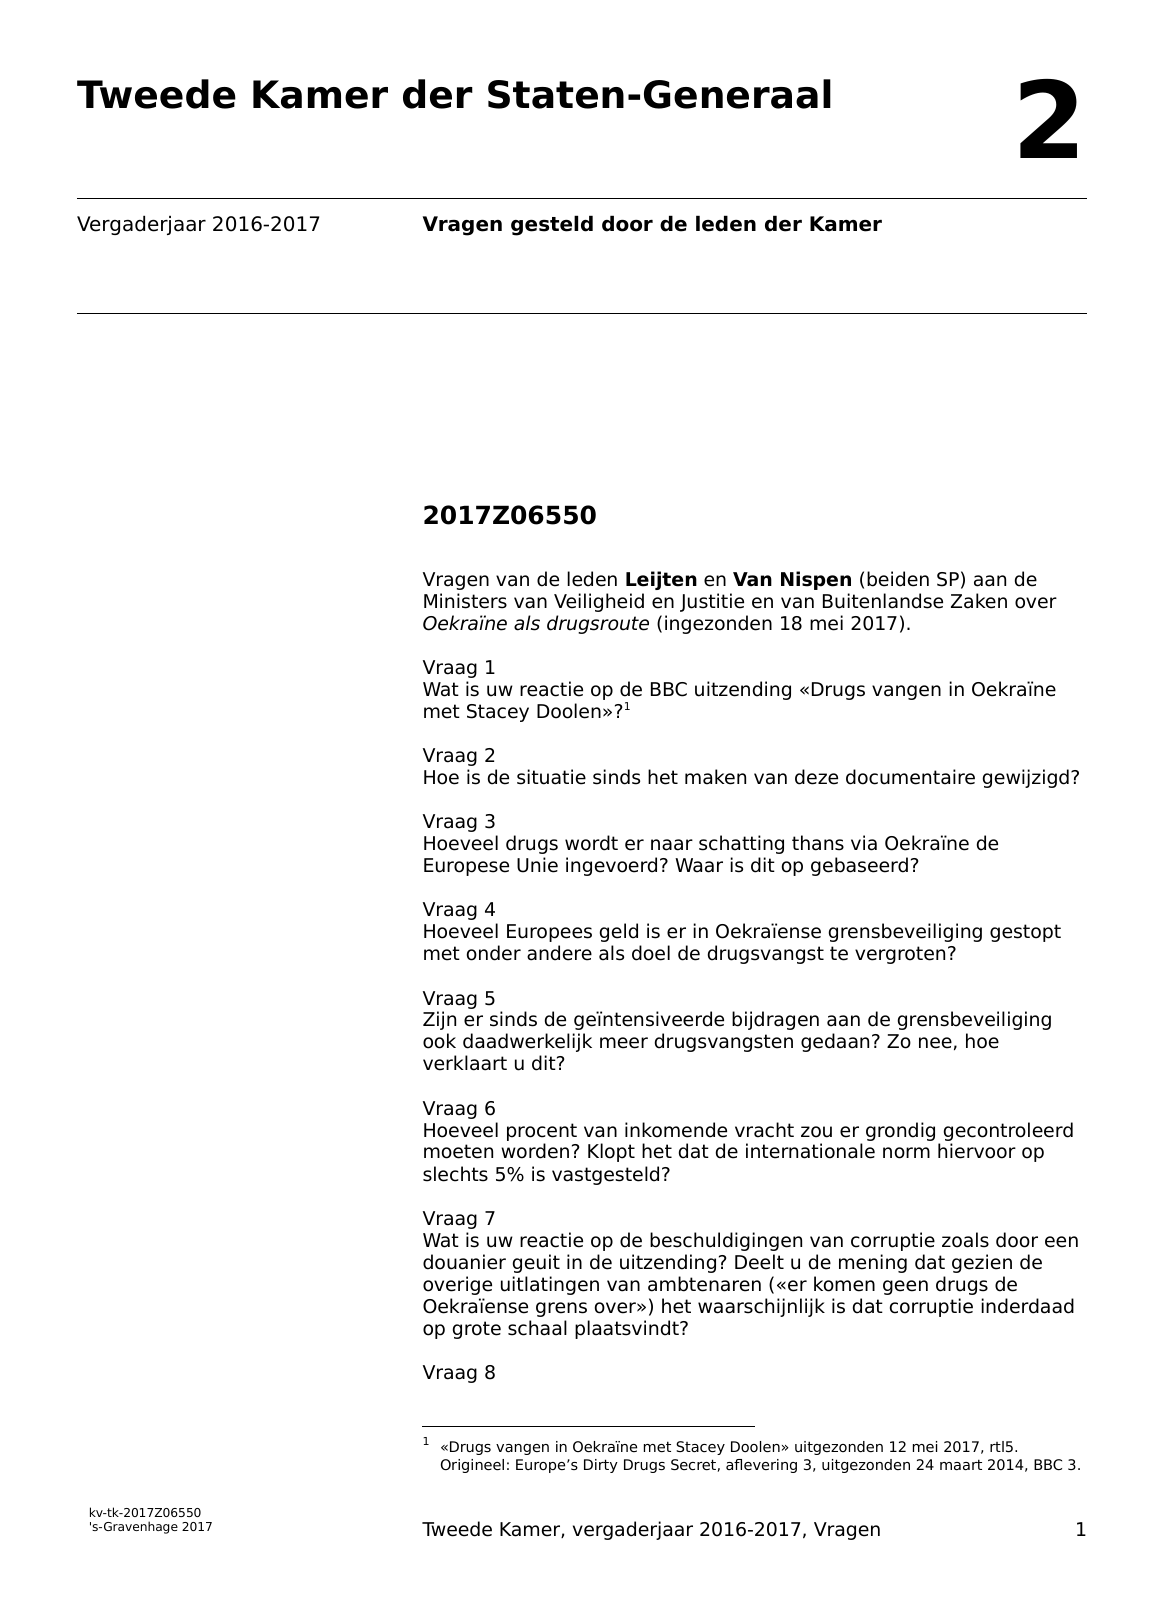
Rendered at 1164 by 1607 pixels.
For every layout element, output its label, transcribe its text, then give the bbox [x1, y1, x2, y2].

text Zijn er sinds de geïntensiveerde bijdragen aan de grensbeveiliging ook daadwerkelijk meer drugsvangsten gedaan? Zo nee, hoe verklaart u dit? [422, 1009, 1087, 1075]
text Hoeveel Europees geld is er in Oekraïense grensbeveiliging gestopt met onder andere als doel de drugsvangst te vergroten? [422, 921, 1087, 965]
text 's-Gravenhage 2017 [88, 1520, 323, 1534]
text Wat is uw reactie op de BBC uitzending «Drugs vangen in Oekraïne met Stacey Doolen»? [422, 679, 1087, 723]
table_cell Vergaderjaar 2016-2017 [77, 199, 422, 313]
text Vraag 2 [422, 745, 1087, 767]
text Hoeveel procent van inkomende vracht zou er grondig gecontroleerd moeten worden? Klopt het dat de internationale norm hiervoor op slechts 5% is vastgesteld? [422, 1119, 1087, 1185]
text Hoe is de situatie sinds het maken van deze documentaire gewijzigd? [422, 767, 1087, 789]
text Vraag 1 [422, 657, 1087, 679]
table_header 2 [886, 59, 1087, 198]
text Vraag 8 [422, 1362, 1087, 1384]
text Wat is uw reactie op de beschuldigingen van corruptie zoals door een douanier geuit in de uitzending? Deelt u de mening dat gezien de overige uitlatingen van ambtenaren («er komen geen drugs de Oekraïense grens over») het waarschijnlijk is dat corruptie inderdaad op grote schaal plaatsvindt? [422, 1229, 1087, 1339]
table_header Tweede Kamer der Staten-Generaal [77, 59, 886, 198]
text kv-tk-2017Z06550 [88, 1506, 323, 1520]
text Hoeveel drugs wordt er naar schatting thans via Oekraïne de Europese Unie ingevoerd? Waar is dit op gebaseerd? [422, 833, 1087, 877]
text Vraag 3 [422, 811, 1087, 833]
table_cell Vragen gesteld door de leden der Kamer [422, 199, 1087, 313]
text Vragen van de leden Leijten en Van Nispen (beiden SP) aan de Ministers van Veiligheid en Justitie en van Buitenlandse Zaken over Oekraïne als drugsroute (ingezonden 18 mei 2017). [422, 569, 1087, 635]
text Vraag 7 [422, 1208, 1087, 1229]
text Vraag 5 [422, 987, 1087, 1009]
text 2017Z06550 [422, 501, 1087, 531]
text Vraag 6 [422, 1097, 1087, 1119]
text «Drugs vangen in Oekraïne met Stacey Doolen» uitgezonden 12 mei 2017, rtl5. Origineel: Europe’s Dirty Drugs Secret, aflevering 3, uitgezonden 24 maart 2014, BBC 3. [422, 1435, 1087, 1474]
text Vraag 4 [422, 899, 1087, 921]
